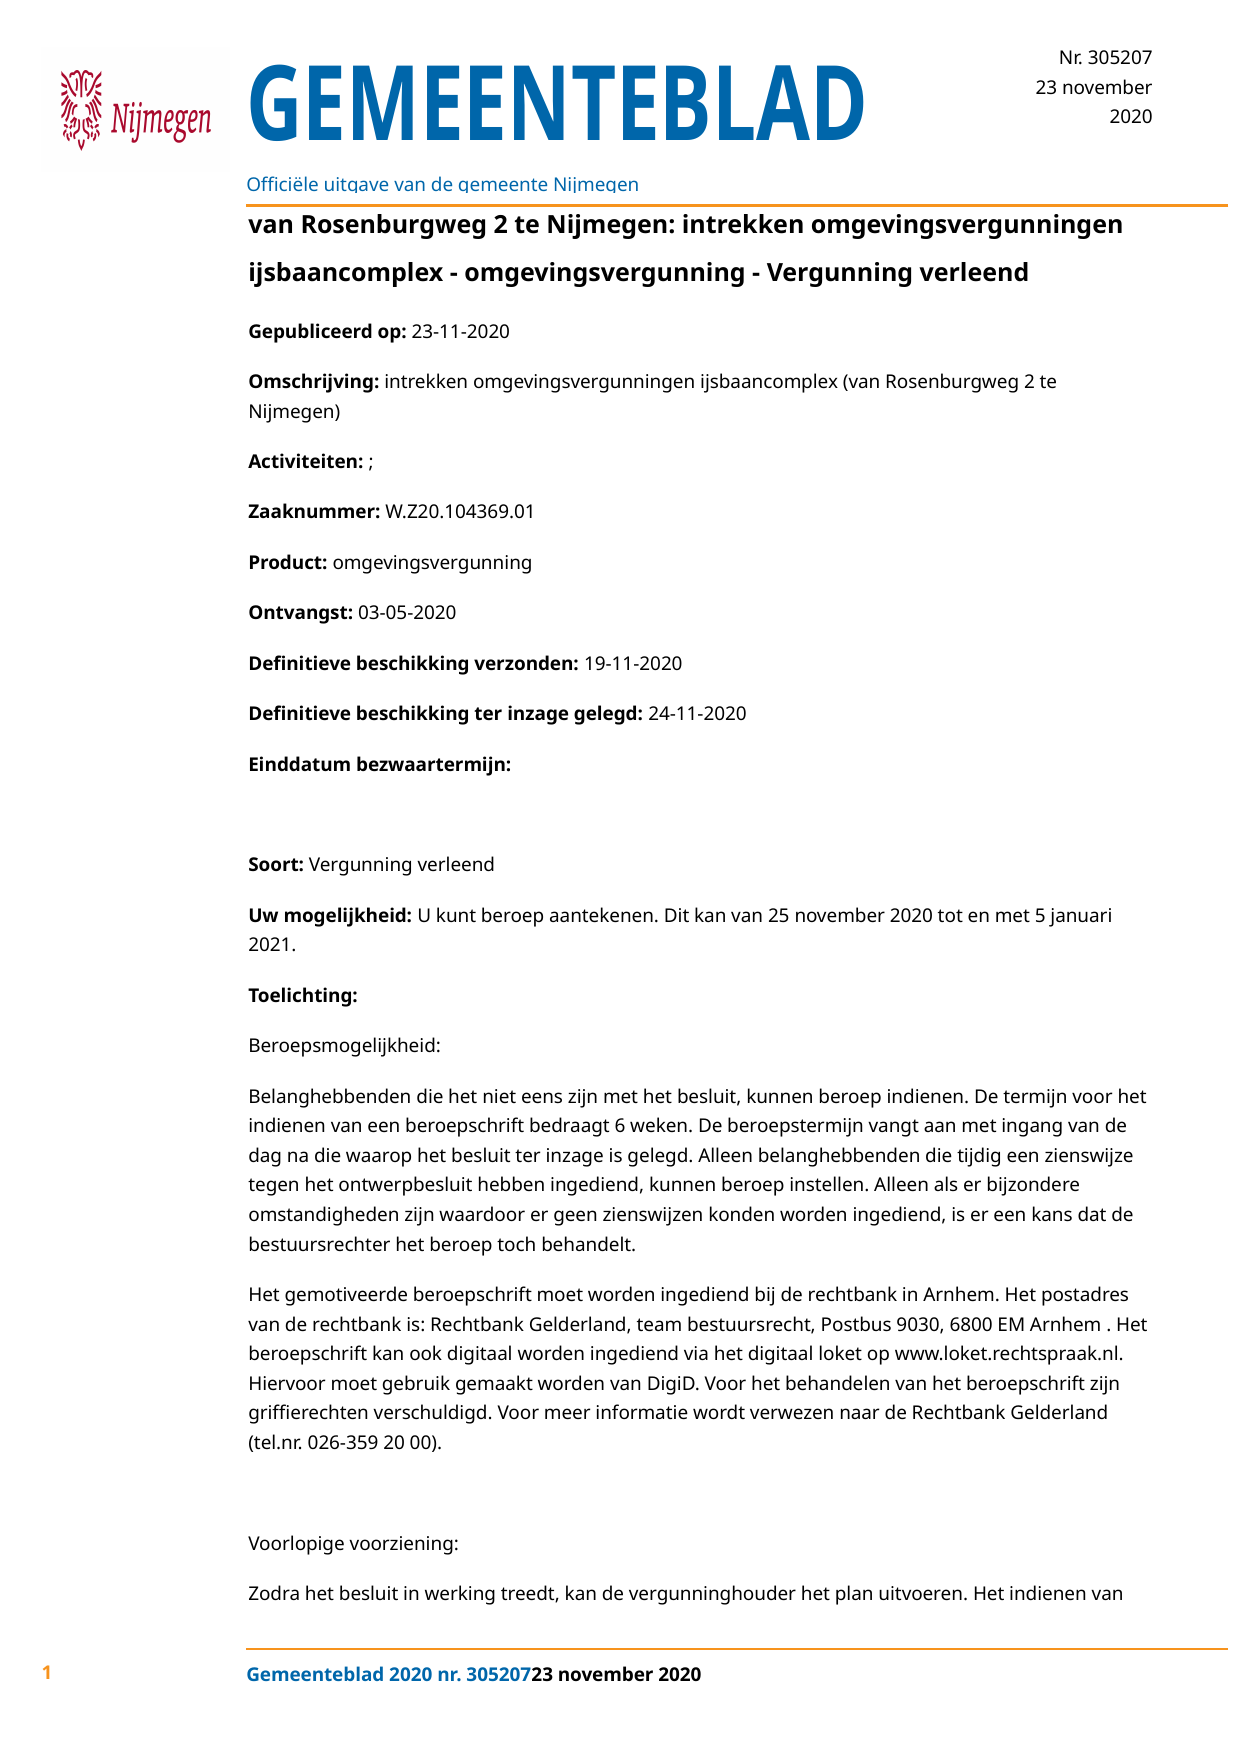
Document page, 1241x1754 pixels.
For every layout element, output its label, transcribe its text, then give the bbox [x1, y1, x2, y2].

text Definitieve beschikking verzonden: 19-11-2020 [248, 650, 1152, 676]
text Zodra het besluit in werking treedt, kan de vergunninghouder het plan uitvoeren. Het indienen van [248, 1580, 1152, 1606]
text Activiteiten: ; [248, 448, 1152, 474]
text Definitieve beschikking ter inzage gelegd: 24-11-2020 [248, 700, 1152, 726]
text Voorlopige voorziening: [248, 1530, 1152, 1556]
picture [41, 47, 231, 172]
text Ontvangst: 03-05-2020 [248, 599, 1152, 625]
text Beroepsmogelijkheid: [248, 1032, 1152, 1058]
text van Rosenburgweg 2 te Nijmegen: intrekken omgevingsvergunningen ijsbaancomplex - omgevingsvergunning - Vergunning verleend [248, 207, 1152, 288]
text Product: omgevingsvergunning [248, 549, 1152, 575]
text Soort: Vergunning verleend [248, 852, 1152, 877]
text Zaaknummer: W.Z20.104369.01 [248, 499, 1152, 524]
text Uw mogelijkheid: U kunt beroep aantekenen. Dit kan van 25 november 2020 tot en met 5 januari 2021. [248, 902, 1152, 957]
text Einddatum bezwaartermijn: [248, 751, 1152, 777]
text Toelichting: [248, 982, 1152, 1008]
text Belanghebbenden die het niet eens zijn met het besluit, kunnen beroep indienen. De termijn voor het indienen van een beroepschrift bedraagt 6 weken. De beroepstermijn vangt aan met ingang van de dag na die waarop het besluit ter inzage is gelegd. Alleen belanghebbenden die tijdig een zienswijze tegen het ontwerpbesluit hebben ingediend, kunnen beroep instellen. Alleen als er bijzondere omstandigheden zijn waardoor er geen zienswijzen konden worden ingediend, is er een kans dat de bestuursrechter het beroep toch behandelt. [248, 1083, 1152, 1257]
text Gepubliceerd op: 23-11-2020 [248, 318, 1152, 344]
text Omschrijving: intrekken omgevingsvergunningen ijsbaancomplex (van Rosenburgweg 2 te Nijmegen) [248, 368, 1152, 424]
text Het gemotiveerde beroepschrift moet worden ingediend bij de rechtbank in Arnhem. Het postadres van de rechtbank is: Rechtbank Gelderland, team bestuursrecht, Postbus 9030, 6800 EM Arnhem . Het beroepschrift kan ook digitaal worden ingediend via het digitaal loket op www.loket.rechtspraak.nl. Hiervoor moet gebruik gemaakt worden van DigiD. Voor het behandelen van het beroepschrift zijn griffierechten verschuldigd. Voor meer informatie wordt verwezen naar de Rechtbank Gelderland (tel.nr. 026-359 20 00). [248, 1281, 1152, 1455]
